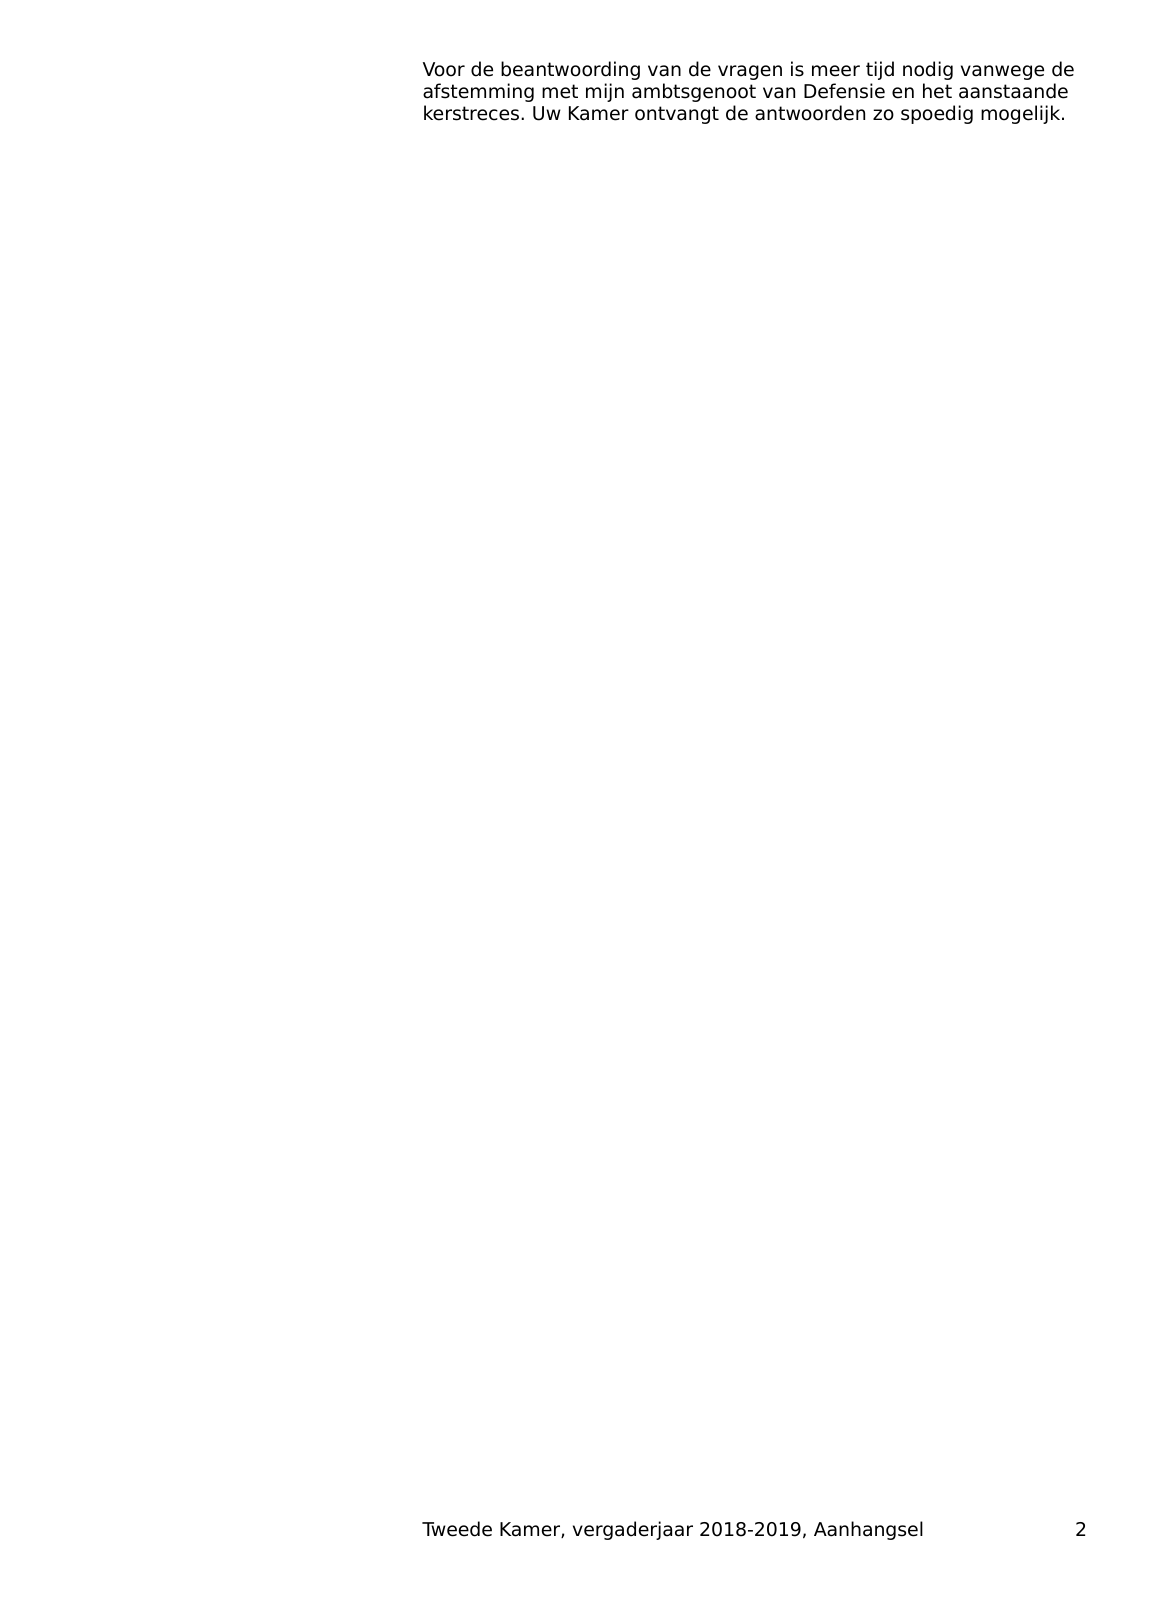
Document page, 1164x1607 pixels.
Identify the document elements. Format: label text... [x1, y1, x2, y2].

text Voor de beantwoording van de vragen is meer tijd nodig vanwege de afstemming met mijn ambtsgenoot van Defensie en het aanstaande kerstreces. Uw Kamer ontvangt de antwoorden zo spoedig mogelijk. [422, 59, 1087, 125]
